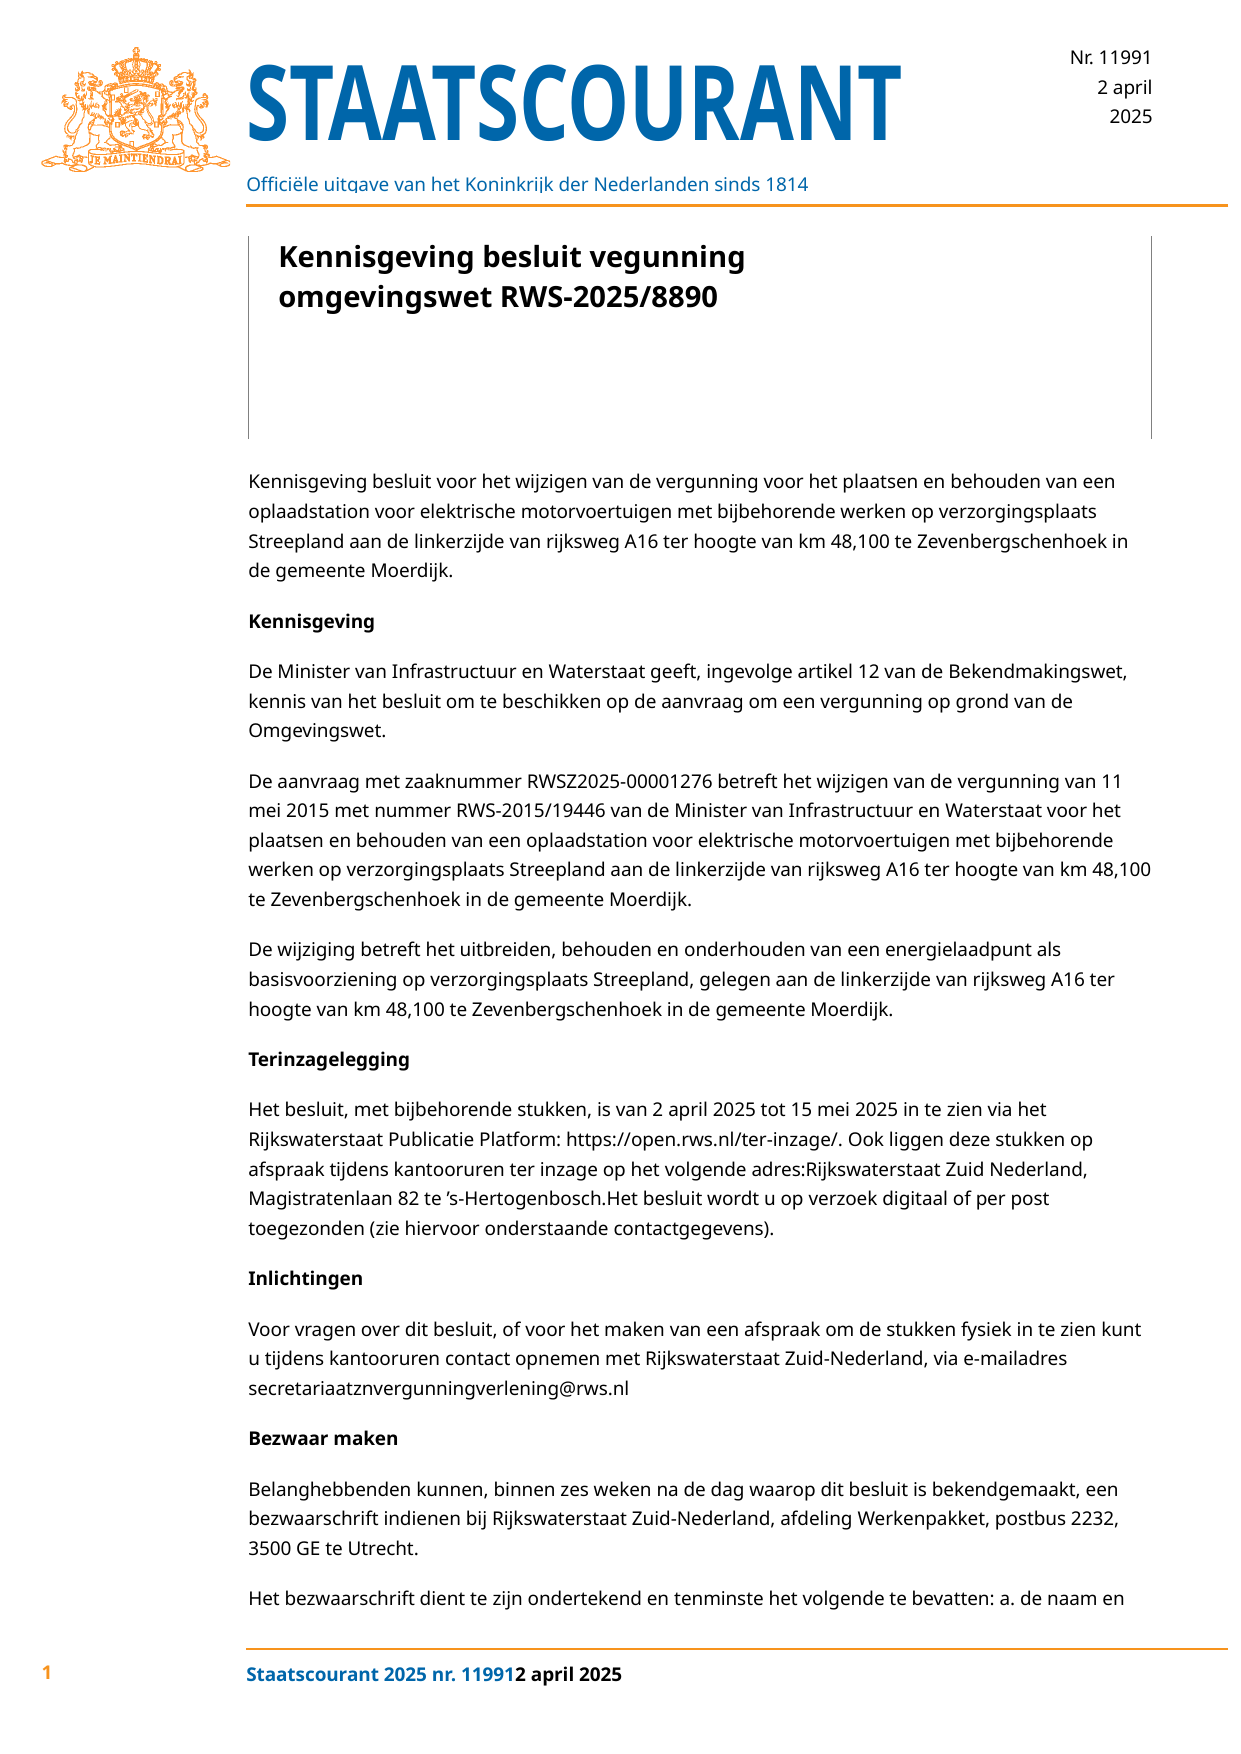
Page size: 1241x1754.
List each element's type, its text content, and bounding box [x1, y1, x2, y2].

text Inlichtingen [248, 1265, 1152, 1291]
table_header [850, 414, 1151, 439]
text Bezwaar maken [248, 1425, 1152, 1451]
text De wijziging betreft het uitbreiden, behouden en onderhouden van een energielaadpunt als basisvoorziening op verzorgingsplaats Streepland, gelegen aan de linkerzijde van rijksweg A16 ter hoogte van km 48,100 te Zevenbergschenhoek in de gemeente Moerdijk. [248, 937, 1152, 1021]
text Kennisgeving [248, 608, 1152, 633]
table_header [850, 236, 912, 413]
text Kennisgeving besluit voor het wijzigen van de vergunning voor het plaatsen en behouden van een oplaadstation voor elektrische motorvoertuigen met bijbehorende werken op verzorgingsplaats Streepland aan de linkerzijde van rijksweg A16 ter hoogte van km 48,100 te Zevenbergschenhoek in de gemeente Moerdijk. [248, 469, 1152, 583]
table_header Kennisgeving besluit vegunning omgevingswet RWS-2025/8890 [249, 236, 850, 439]
text De aanvraag met zaaknummer RWSZ2025-00001276 betreft het wijzigen van de vergunning van 11 mei 2015 met nummer RWS-2015/19446 van de Minister van Infrastructuur en Waterstaat voor het plaatsen en behouden van een oplaadstation voor elektrische motorvoertuigen met bijbehorende werken op verzorgingsplaats Streepland aan de linkerzijde van rijksweg A16 ter hoogte van km 48,100 te Zevenbergschenhoek in de gemeente Moerdijk. [248, 768, 1152, 912]
table_header [1090, 236, 1151, 413]
text De Minister van Infrastructuur en Waterstaat geeft, ingevolge artikel 12 van de Bekendmakingswet, kennis van het besluit om te beschikken op de aanvraag om een vergunning op grond van de Omgevingswet. [248, 658, 1152, 743]
picture [41, 47, 231, 172]
picture [912, 236, 1090, 414]
text Het besluit, met bijbehorende stukken, is van 2 april 2025 tot 15 mei 2025 in te zien via het Rijkswaterstaat Publicatie Platform: https://open.rws.nl/ter-inzage/. Ook liggen deze stukken op afspraak tijdens kantooruren ter inzage op het volgende adres:Rijkswaterstaat Zuid Nederland, Magistratenlaan 82 te ’s-Hertogenbosch.Het besluit wordt u op verzoek digitaal of per post toegezonden (zie hiervoor onderstaande contactgegevens). [248, 1097, 1152, 1241]
text Het bezwaarschrift dient te zijn ondertekend en tenminste het volgende te bevatten: a. de naam en [248, 1585, 1152, 1611]
text Belanghebbenden kunnen, binnen zes weken na de dag waarop dit besluit is bekendgemaakt, een bezwaarschrift indienen bij Rijkswaterstaat Zuid-Nederland, afdeling Werkenpakket, postbus 2232, 3500 GE te Utrecht. [248, 1476, 1152, 1561]
text Terinzagelegging [248, 1046, 1152, 1072]
text Voor vragen over dit besluit, of voor het maken van een afspraak om de stukken fysiek in te zien kunt u tijdens kantooruren contact opnemen met Rijkswaterstaat Zuid-Nederland, via e-mailadres secretariaatznvergunningverlening@rws.nl [248, 1316, 1152, 1401]
